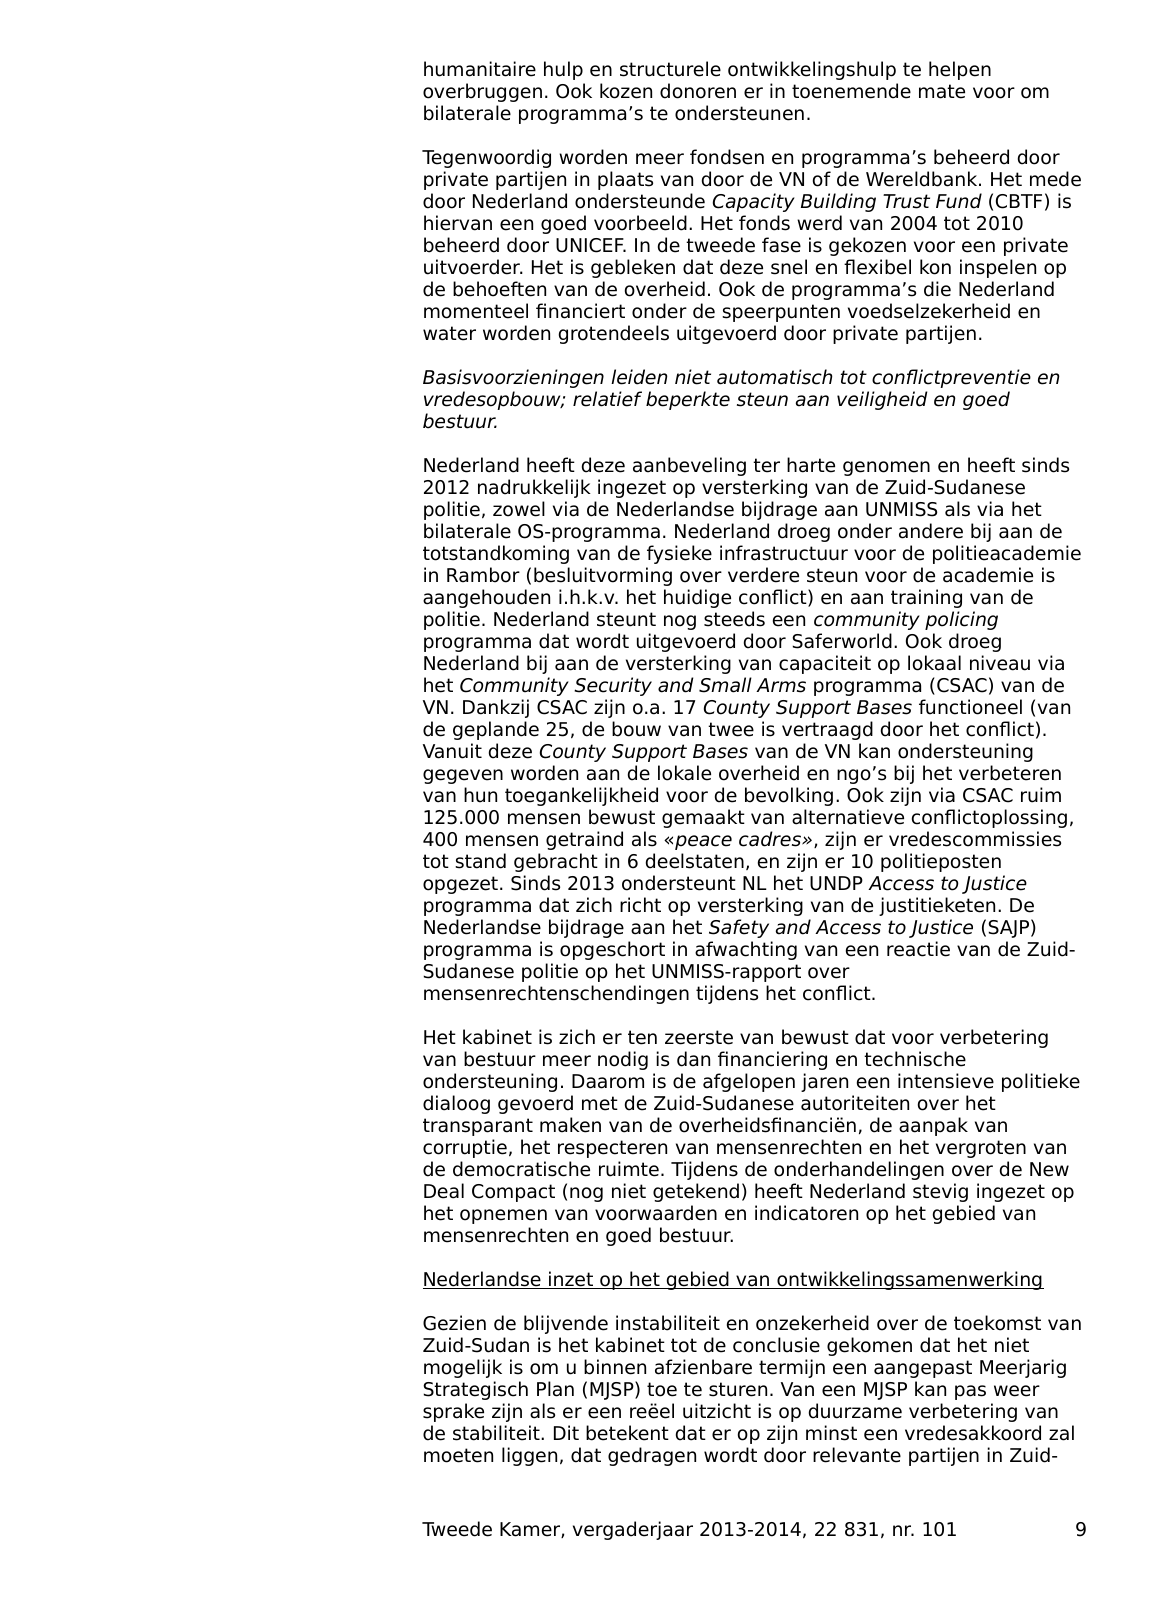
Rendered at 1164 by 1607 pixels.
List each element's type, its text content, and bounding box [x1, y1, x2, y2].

text Tegenwoordig worden meer fondsen en programma’s beheerd door private partijen in plaats van door de VN of de Wereldbank. Het mede door Nederland ondersteunde Capacity Building Trust Fund (CBTF) is hiervan een goed voorbeeld. Het fonds werd van 2004 tot 2010 beheerd door UNICEF. In de tweede fase is gekozen voor een private uitvoerder. Het is gebleken dat deze snel en flexibel kon inspelen op de behoeften van de overheid. Ook de programma’s die Nederland momenteel financiert onder de speerpunten voedselzekerheid en water worden grotendeels uitgevoerd door private partijen. [422, 147, 1087, 345]
text Gezien de blijvende instabiliteit en onzekerheid over de toekomst van Zuid-Sudan is het kabinet tot de conclusie gekomen dat het niet mogelijk is om u binnen afzienbare termijn een aangepast Meerjarig Strategisch Plan (MJSP) toe te sturen. Van een MJSP kan pas weer sprake zijn als er een reëel uitzicht is op duurzame verbetering van de stabiliteit. Dit betekent dat er op zijn minst een vredesakkoord zal moeten liggen, dat gedragen wordt door relevante partijen in Zuid- [422, 1313, 1087, 1467]
text Nederland heeft deze aanbeveling ter harte genomen en heeft sinds 2012 nadrukkelijk ingezet op versterking van de Zuid-Sudanese politie, zowel via de Nederlandse bijdrage aan UNMISS als via het bilaterale OS-programma. Nederland droeg onder andere bij aan de totstandkoming van de fysieke infrastructuur voor de politieacademie in Rambor (besluitvorming over verdere steun voor de academie is aangehouden i.h.k.v. het huidige conflict) en aan training van de politie. Nederland steunt nog steeds een community policing programma dat wordt uitgevoerd door Saferworld. Ook droeg Nederland bij aan de versterking van capaciteit op lokaal niveau via het Community Security and Small Arms programma (CSAC) van de VN. Dankzij CSAC zijn o.a. 17 County Support Bases functioneel (van de geplande 25, de bouw van twee is vertraagd door het conflict). Vanuit deze County Support Bases van de VN kan ondersteuning gegeven worden aan de lokale overheid en ngo’s bij het verbeteren van hun toegankelijkheid voor de bevolking. Ook zijn via CSAC ruim 125.000 mensen bewust gemaakt van alternatieve conflictoplossing, 400 mensen getraind als «peace cadres», zijn er vredescommissies tot stand gebracht in 6 deelstaten, en zijn er 10 politieposten opgezet. Sinds 2013 ondersteunt NL het UNDP Access to Justice programma dat zich richt op versterking van de justitieketen. De Nederlandse bijdrage aan het Safety and Access to Justice (SAJP) programma is opgeschort in afwachting van een reactie van de Zuid-Sudanese politie op het UNMISS-rapport over mensenrechtenschendingen tijdens het conflict. [422, 455, 1087, 1005]
subtitle Nederlandse inzet op het gebied van ontwikkelingssamenwerking [422, 1269, 1087, 1291]
text humanitaire hulp en structurele ontwikkelingshulp te helpen overbruggen. Ook kozen donoren er in toenemende mate voor om bilaterale programma’s te ondersteunen. [422, 59, 1087, 125]
text Basisvoorzieningen leiden niet automatisch tot conflictpreventie en vredesopbouw; relatief beperkte steun aan veiligheid en goed bestuur. [422, 367, 1087, 433]
text Het kabinet is zich er ten zeerste van bewust dat voor verbetering van bestuur meer nodig is dan financiering en technische ondersteuning. Daarom is de afgelopen jaren een intensieve politieke dialoog gevoerd met de Zuid-Sudanese autoriteiten over het transparant maken van de overheidsfinanciën, de aanpak van corruptie, het respecteren van mensenrechten en het vergroten van de democratische ruimte. Tijdens de onderhandelingen over de New Deal Compact (nog niet getekend) heeft Nederland stevig ingezet op het opnemen van voorwaarden en indicatoren op het gebied van mensenrechten en goed bestuur. [422, 1027, 1087, 1247]
